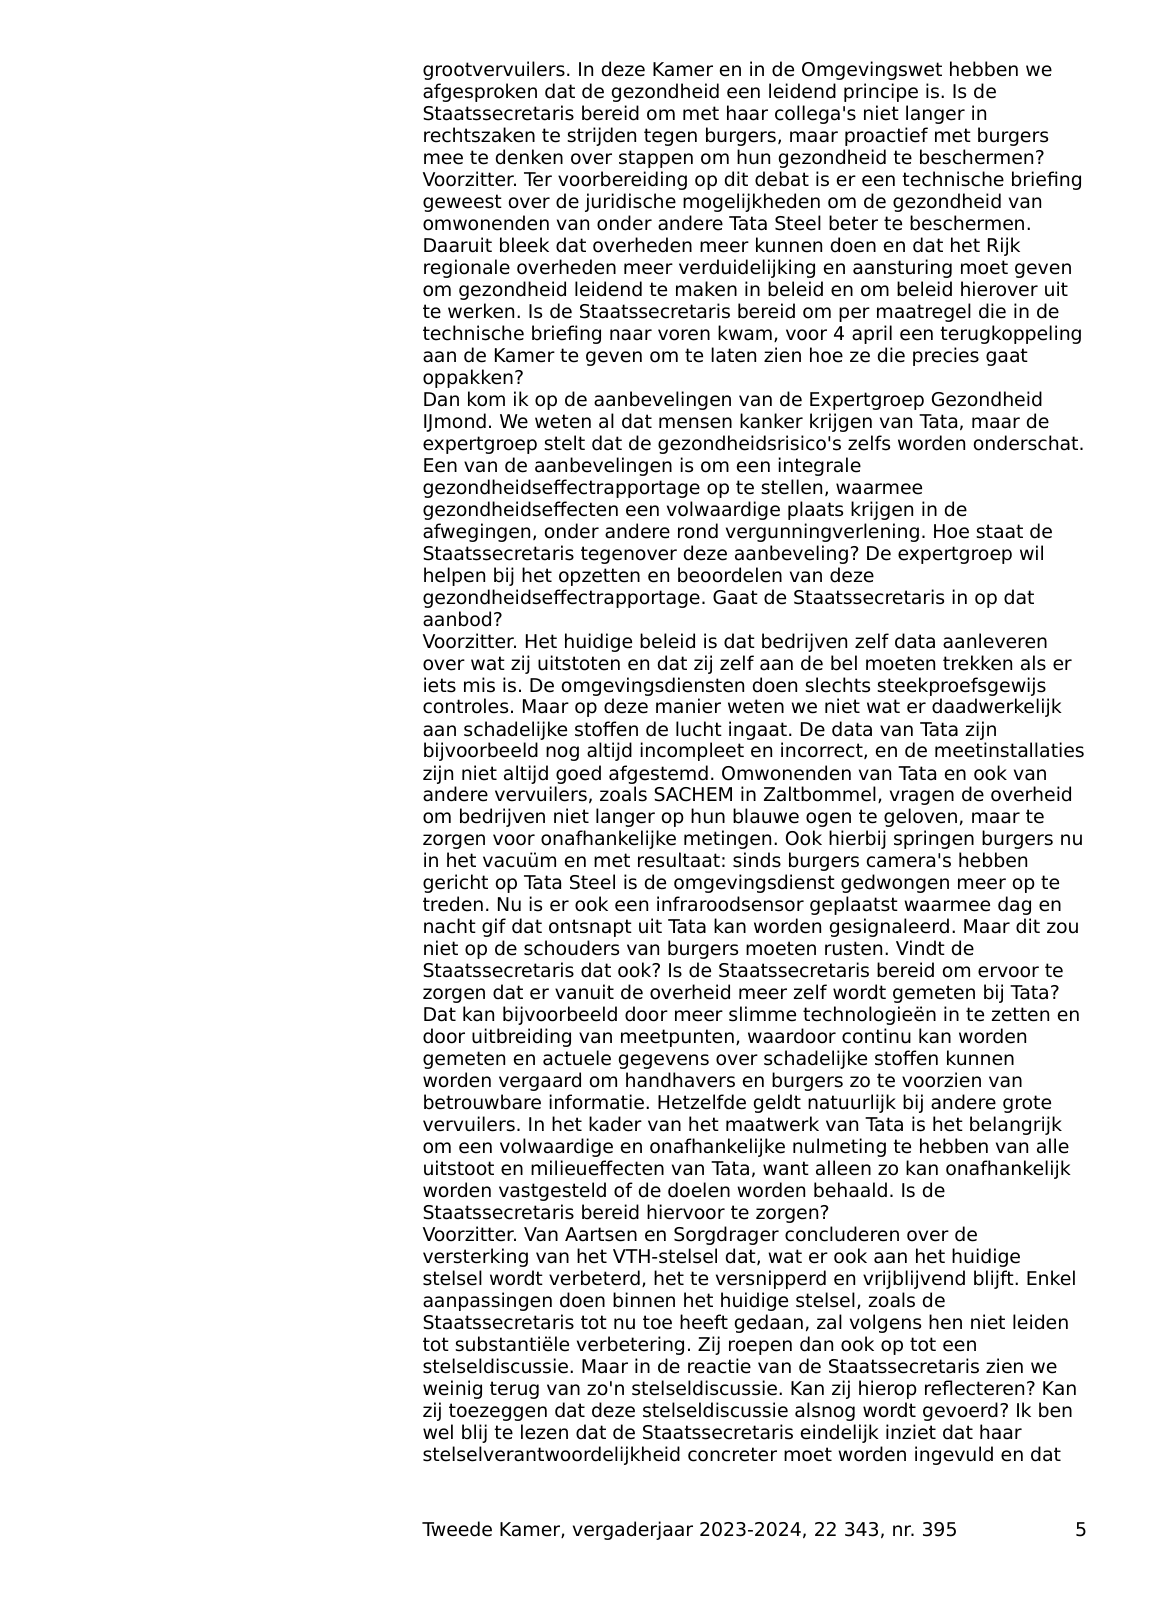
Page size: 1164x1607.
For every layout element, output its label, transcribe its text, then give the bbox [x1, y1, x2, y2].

text Dan kom ik op de aanbevelingen van de Expertgroep Gezondheid IJmond. We weten al dat mensen kanker krijgen van Tata, maar de expertgroep stelt dat de gezondheidsrisico's zelfs worden onderschat. Een van de aanbevelingen is om een integrale gezondheidseffectrapportage op te stellen, waarmee gezondheidseffecten een volwaardige plaats krijgen in de afwegingen, onder andere rond vergunningverlening. Hoe staat de Staatssecretaris tegenover deze aanbeveling? De expertgroep wil helpen bij het opzetten en beoordelen van deze gezondheidseffectrapportage. Gaat de Staatssecretaris in op dat aanbod? [422, 389, 1087, 631]
text grootvervuilers. In deze Kamer en in de Omgevingswet hebben we afgesproken dat de gezondheid een leidend principe is. Is de Staatssecretaris bereid om met haar collega's niet langer in rechtszaken te strijden tegen burgers, maar proactief met burgers mee te denken over stappen om hun gezondheid te beschermen? [422, 59, 1087, 169]
text Voorzitter. Het huidige beleid is dat bedrijven zelf data aanleveren over wat zij uitstoten en dat zij zelf aan de bel moeten trekken als er iets mis is. De omgevingsdiensten doen slechts steekproefsgewijs controles. Maar op deze manier weten we niet wat er daadwerkelijk aan schadelijke stoffen de lucht ingaat. De data van Tata zijn bijvoorbeeld nog altijd incompleet en incorrect, en de meetinstallaties zijn niet altijd goed afgestemd. Omwonenden van Tata en ook van andere vervuilers, zoals SACHEM in Zaltbommel, vragen de overheid om bedrijven niet langer op hun blauwe ogen te geloven, maar te zorgen voor onafhankelijke metingen. Ook hierbij springen burgers nu in het vacuüm en met resultaat: sinds burgers camera's hebben gericht op Tata Steel is de omgevingsdienst gedwongen meer op te treden. Nu is er ook een infraroodsensor geplaatst waarmee dag en nacht gif dat ontsnapt uit Tata kan worden gesignaleerd. Maar dit zou niet op de schouders van burgers moeten rusten. Vindt de Staatssecretaris dat ook? Is de Staatssecretaris bereid om ervoor te zorgen dat er vanuit de overheid meer zelf wordt gemeten bij Tata? Dat kan bijvoorbeeld door meer slimme technologieën in te zetten en door uitbreiding van meetpunten, waardoor continu kan worden gemeten en actuele gegevens over schadelijke stoffen kunnen worden vergaard om handhavers en burgers zo te voorzien van betrouwbare informatie. Hetzelfde geldt natuurlijk bij andere grote vervuilers. In het kader van het maatwerk van Tata is het belangrijk om een volwaardige en onafhankelijke nulmeting te hebben van alle uitstoot en milieueffecten van Tata, want alleen zo kan onafhankelijk worden vastgesteld of de doelen worden behaald. Is de Staatssecretaris bereid hiervoor te zorgen? [422, 631, 1087, 1224]
text Voorzitter. Ter voorbereiding op dit debat is er een technische briefing geweest over de juridische mogelijkheden om de gezondheid van omwonenden van onder andere Tata Steel beter te beschermen. Daaruit bleek dat overheden meer kunnen doen en dat het Rijk regionale overheden meer verduidelijking en aansturing moet geven om gezondheid leidend te maken in beleid en om beleid hierover uit te werken. Is de Staatssecretaris bereid om per maatregel die in de technische briefing naar voren kwam, voor 4 april een terugkoppeling aan de Kamer te geven om te laten zien hoe ze die precies gaat oppakken? [422, 169, 1087, 389]
text Voorzitter. Van Aartsen en Sorgdrager concluderen over de versterking van het VTH-stelsel dat, wat er ook aan het huidige stelsel wordt verbeterd, het te versnipperd en vrijblijvend blijft. Enkel aanpassingen doen binnen het huidige stelsel, zoals de Staatssecretaris tot nu toe heeft gedaan, zal volgens hen niet leiden tot substantiële verbetering. Zij roepen dan ook op tot een stelseldiscussie. Maar in de reactie van de Staatssecretaris zien we weinig terug van zo'n stelseldiscussie. Kan zij hierop reflecteren? Kan zij toezeggen dat deze stelseldiscussie alsnog wordt gevoerd? Ik ben wel blij te lezen dat de Staatssecretaris eindelijk inziet dat haar stelselverantwoordelijkheid concreter moet worden ingevuld en dat [422, 1224, 1087, 1466]
